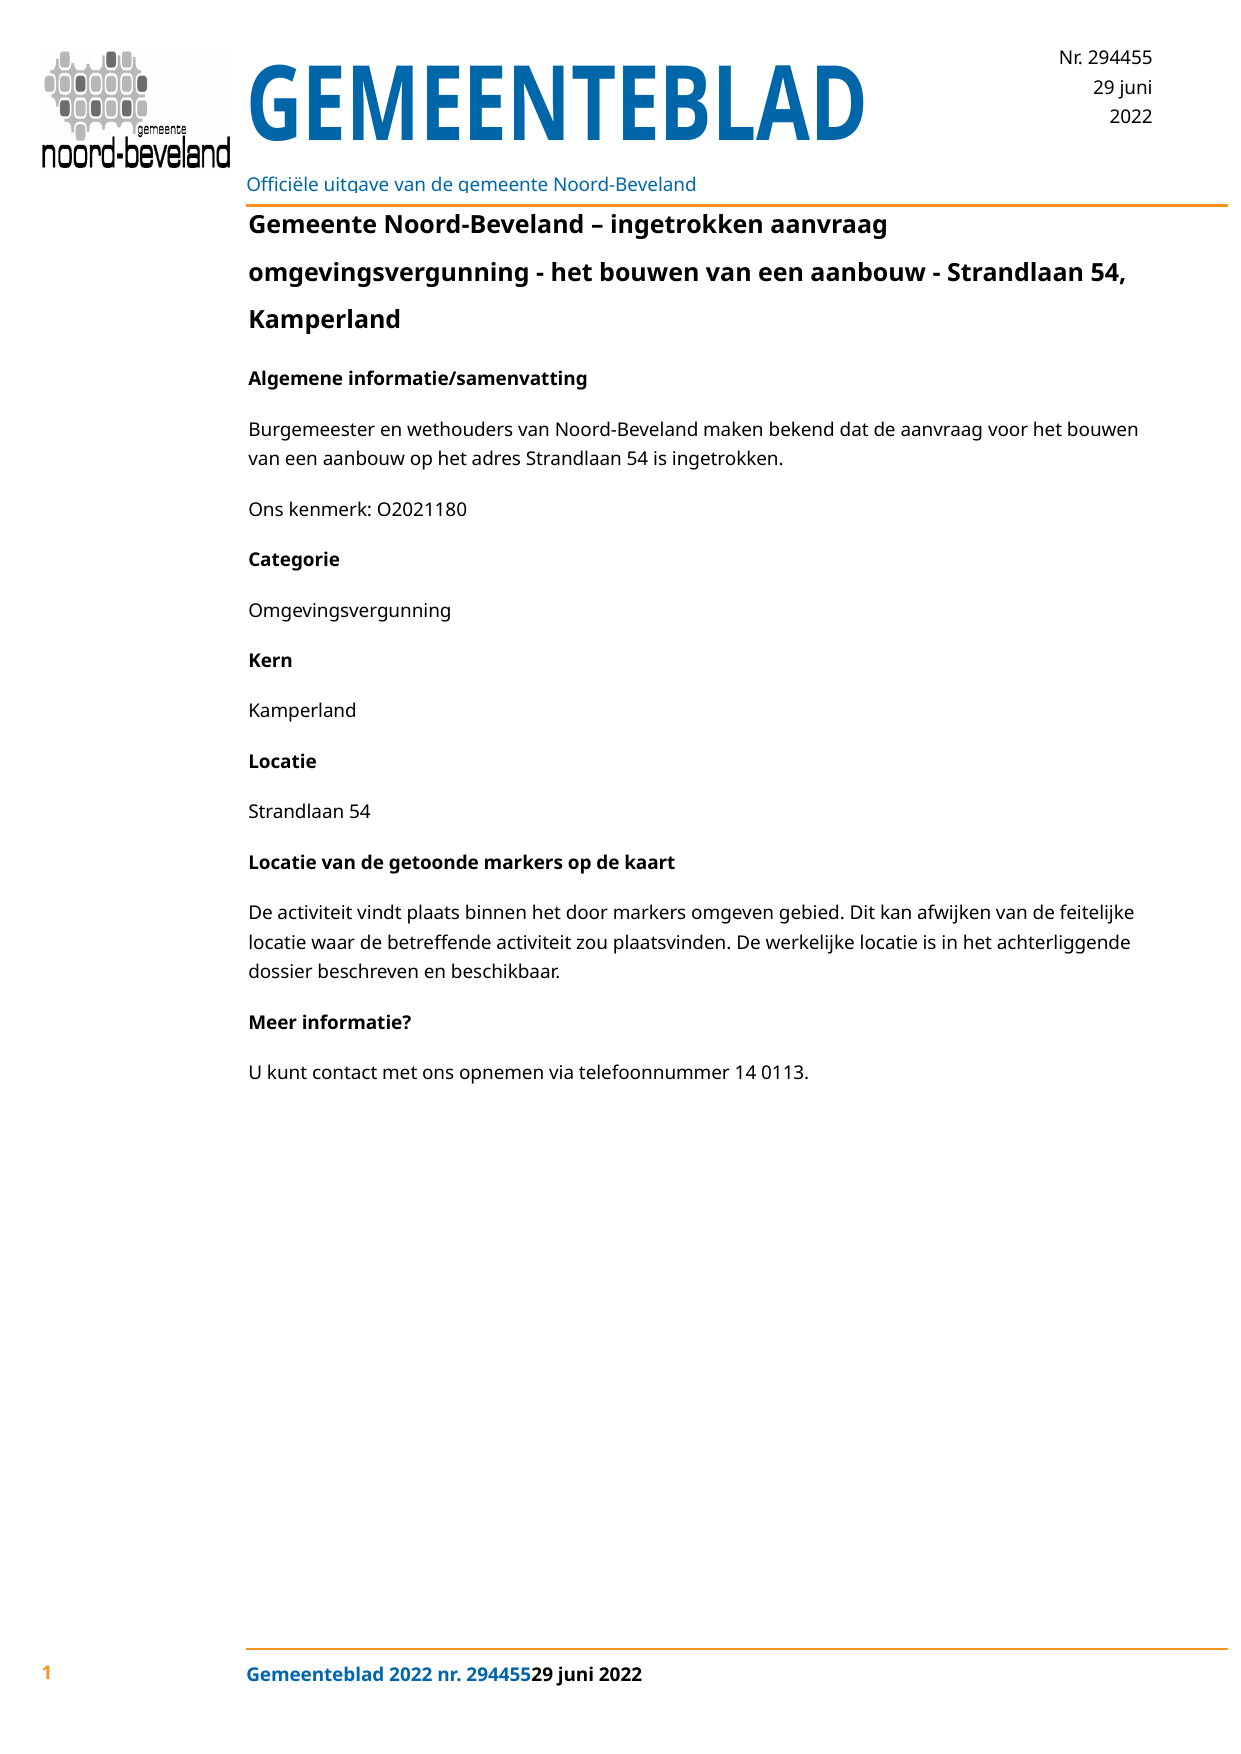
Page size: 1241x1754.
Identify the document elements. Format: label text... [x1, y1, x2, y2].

text Kern [248, 647, 1152, 673]
text Algemene informatie/samenvatting [248, 366, 1152, 391]
text Burgemeester en wethouders van Noord-Beveland maken bekend dat de aanvraag voor het bouwen van een aanbouw op het adres Strandlaan 54 is ingetrokken. [248, 416, 1152, 471]
text De activiteit vindt plaats binnen het door markers omgeven gebied. Dit kan afwijken van de feitelijke locatie waar de betreffende activiteit zou plaatsvinden. De werkelijke locatie is in het achterliggende dossier beschreven en beschikbaar. [248, 899, 1152, 984]
text U kunt contact met ons opnemen via telefoonnummer 14 0113. [248, 1059, 1152, 1085]
text Locatie [248, 748, 1152, 774]
text Strandlaan 54 [248, 798, 1152, 824]
text Ons kenmerk: O2021180 [248, 496, 1152, 522]
text Categorie [248, 546, 1152, 572]
picture [41, 47, 231, 172]
text Omgevingsvergunning [248, 597, 1152, 622]
text Gemeente Noord-Beveland – ingetrokken aanvraag omgevingsvergunning - het bouwen van een aanbouw - Strandlaan 54, Kamperland [248, 207, 1152, 336]
text Meer informatie? [248, 1009, 1152, 1034]
text Kamperland [248, 698, 1152, 723]
text Locatie van de getoonde markers op de kaart [248, 849, 1152, 874]
